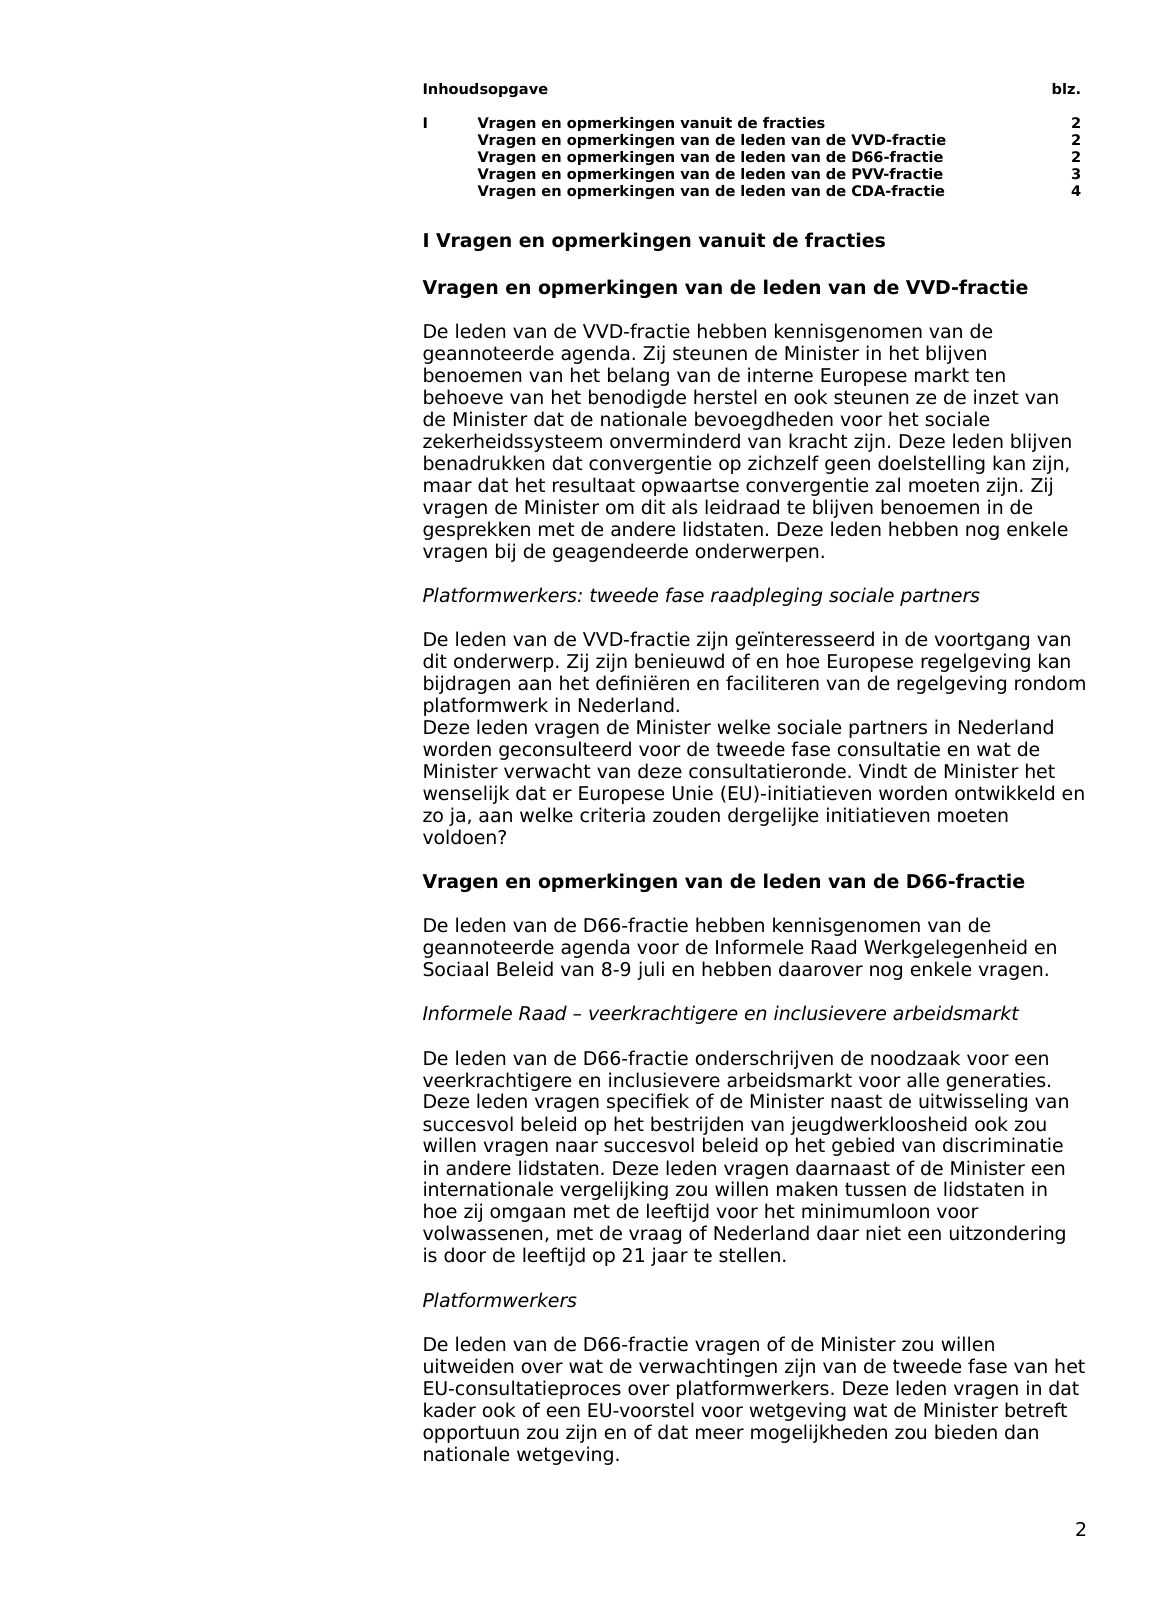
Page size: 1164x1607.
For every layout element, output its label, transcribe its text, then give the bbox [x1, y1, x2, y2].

table_cell Vragen en opmerkingen van de leden van de VVD-fractie [471, 132, 993, 149]
table_cell 3 [993, 166, 1087, 183]
text De leden van de VVD-fractie hebben kennisgenomen van de geannoteerde agenda. Zij steunen de Minister in het blijven benoemen van het belang van de interne Europese markt ten behoeve van het benodigde herstel en ook steunen ze de inzet van de Minister dat de nationale bevoegdheden voor het sociale zekerheidssysteem onverminderd van kracht zijn. Deze leden blijven benadrukken dat convergentie op zichzelf geen doelstelling kan zijn, maar dat het resultaat opwaartse convergentie zal moeten zijn. Zij vragen de Minister om dit als leidraad te blijven benoemen in de gesprekken met de andere lidstaten. Deze leden hebben nog enkele vragen bij de geagendeerde onderwerpen. [422, 321, 1087, 563]
table_cell [422, 132, 471, 149]
subtitle I Vragen en opmerkingen vanuit de fracties [422, 230, 1087, 252]
table_cell [422, 183, 471, 200]
text De leden van de D66-fractie onderschrijven de noodzaak voor een veerkrachtigere en inclusievere arbeidsmarkt voor alle generaties. Deze leden vragen specifiek of de Minister naast de uitwisseling van succesvol beleid op het bestrijden van jeugdwerkloosheid ook zou willen vragen naar succesvol beleid op het gebied van discriminatie in andere lidstaten. Deze leden vragen daarnaast of de Minister een internationale vergelijking zou willen maken tussen de lidstaten in hoe zij omgaan met de leeftijd voor het minimumloon voor volwassenen, met de vraag of Nederland daar niet een uitzondering is door de leeftijd op 21 jaar te stellen. [422, 1047, 1087, 1267]
subtitle Vragen en opmerkingen van de leden van de VVD-fractie [422, 277, 1087, 299]
table_cell [422, 98, 471, 115]
table_cell 2 [993, 132, 1087, 149]
table_cell [471, 98, 993, 115]
subtitle Informele Raad – veerkrachtigere en inclusievere arbeidsmarkt [422, 1003, 1087, 1025]
table_cell 2 [993, 115, 1087, 132]
text De leden van de D66-fractie hebben kennisgenomen van de geannoteerde agenda voor de Informele Raad Werkgelegenheid en Sociaal Beleid van 8-9 juli en hebben daarover nog enkele vragen. [422, 915, 1087, 981]
table_cell 4 [993, 183, 1087, 200]
text De leden van de VVD-fractie zijn geïnteresseerd in de voortgang van dit onderwerp. Zij zijn benieuwd of en hoe Europese regelgeving kan bijdragen aan het definiëren en faciliteren van de regelgeving rondom platformwerk in Nederland. [422, 629, 1087, 717]
text Deze leden vragen de Minister welke sociale partners in Nederland worden geconsulteerd voor de tweede fase consultatie en wat de Minister verwacht van deze consultatieronde. Vindt de Minister het wenselijk dat er Europese Unie (EU)-initiatieven worden ontwikkeld en zo ja, aan welke criteria zouden dergelijke initiatieven moeten voldoen? [422, 717, 1087, 849]
subtitle Platformwerkers: tweede fase raadpleging sociale partners [422, 585, 1087, 607]
table_cell [993, 98, 1087, 115]
table_cell 2 [993, 149, 1087, 166]
table_cell Vragen en opmerkingen van de leden van de PVV-fractie [471, 166, 993, 183]
table_cell I [422, 115, 471, 132]
table_cell [422, 149, 471, 166]
table_cell [422, 166, 471, 183]
table_header blz. [993, 81, 1087, 98]
table_cell Vragen en opmerkingen van de leden van de CDA-fractie [471, 183, 993, 200]
subtitle Vragen en opmerkingen van de leden van de D66-fractie [422, 871, 1087, 893]
text De leden van de D66-fractie vragen of de Minister zou willen uitweiden over wat de verwachtingen zijn van de tweede fase van het EU-consultatieproces over platformwerkers. Deze leden vragen in dat kader ook of een EU-voorstel voor wetgeving wat de Minister betreft opportuun zou zijn en of dat meer mogelijkheden zou bieden dan nationale wetgeving. [422, 1334, 1087, 1466]
table_cell Vragen en opmerkingen van de leden van de D66-fractie [471, 149, 993, 166]
table_header Inhoudsopgave [422, 81, 993, 98]
table_cell Vragen en opmerkingen vanuit de fracties [471, 115, 993, 132]
subtitle Platformwerkers [422, 1289, 1087, 1311]
